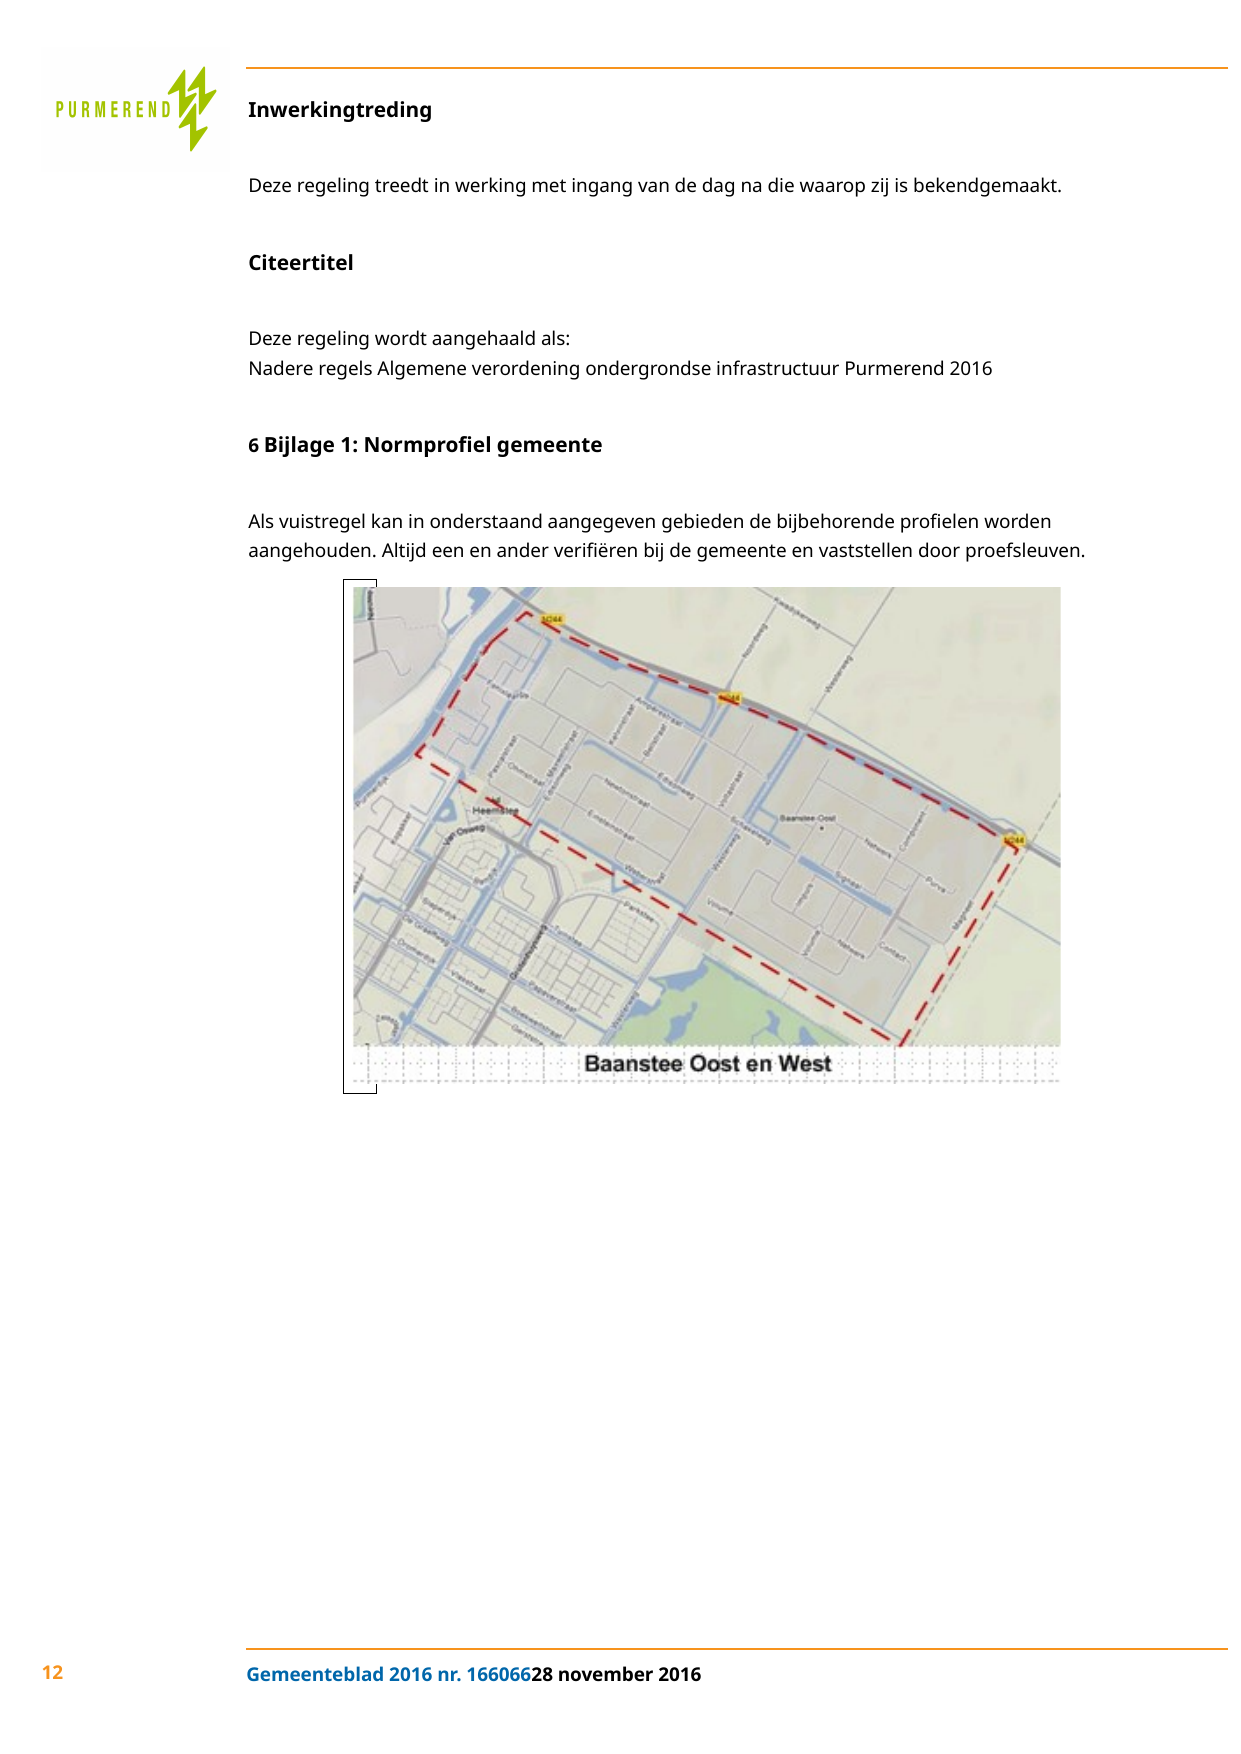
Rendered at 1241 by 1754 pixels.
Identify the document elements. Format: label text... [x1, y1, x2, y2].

picture [352, 587, 1061, 1084]
text Deze regeling wordt aangehaald als: [248, 325, 1152, 351]
text Inwerkingtreding [248, 95, 1152, 123]
text 6 Bijlage 1: Normprofiel gemeente [248, 430, 1152, 459]
text Als vuistregel kan in onderstaand aangegeven gebieden de bijbehorende profielen worden aangehouden. Altijd een en ander verifiëren bij de gemeente en vaststellen door proefsleuven. [248, 508, 1152, 563]
text Deze regeling treedt in werking met ingang van de dag na die waarop zij is bekendgemaakt. [248, 172, 1152, 198]
picture [41, 47, 231, 172]
text Citeertitel [248, 248, 1152, 276]
text Nadere regels Algemene verordening ondergrondse infrastructuur Purmerend 2016 [248, 355, 1152, 381]
